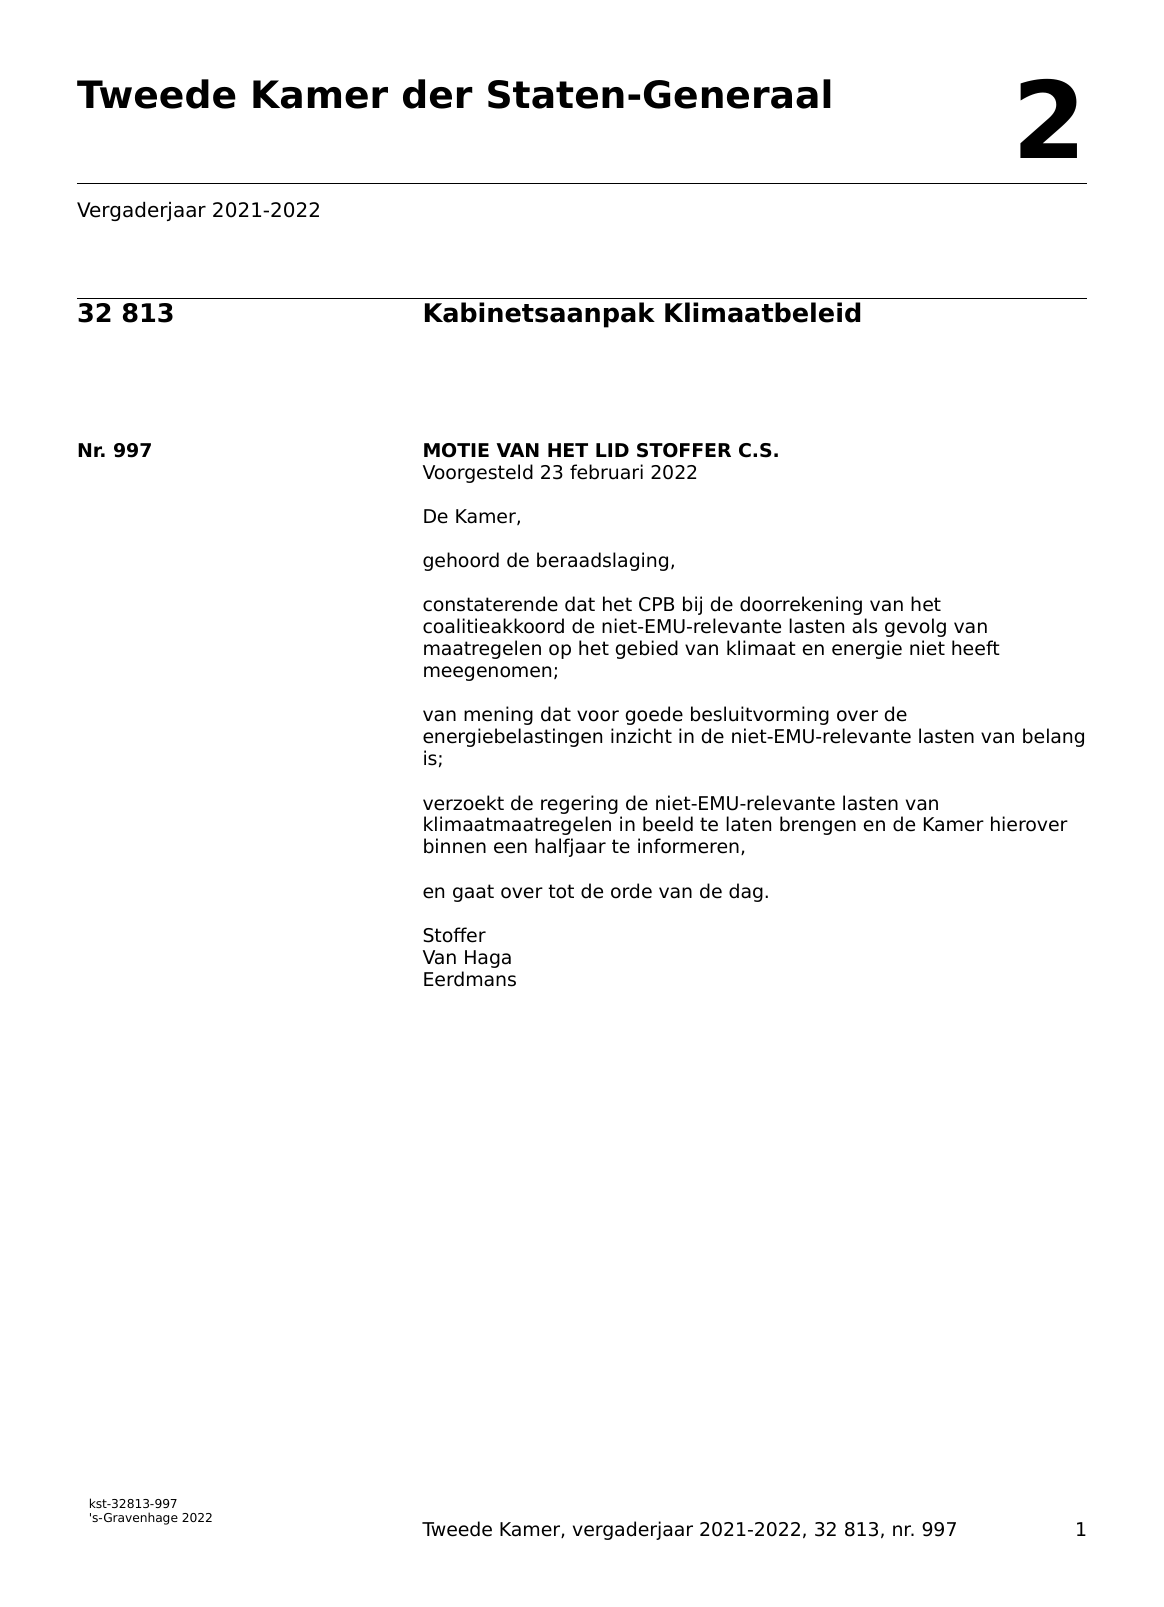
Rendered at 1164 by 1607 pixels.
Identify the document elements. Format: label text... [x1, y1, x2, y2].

text Voorgesteld 23 februari 2022 [422, 462, 1087, 484]
text kst-32813-997 [88, 1497, 323, 1511]
text verzoekt de regering de niet-EMU-relevante lasten van klimaatmaatregelen in beeld te laten brengen en de Kamer hierover binnen een halfjaar te informeren, [422, 792, 1087, 858]
text en gaat over tot de orde van de dag. [422, 881, 1087, 902]
subtitle 32 813 Kabinetsaanpak Klimaatbeleid [77, 299, 1087, 329]
table_cell Vergaderjaar 2021-2022 [77, 184, 1087, 298]
table_header 2 [886, 59, 1087, 183]
text Van Haga [422, 947, 1087, 969]
subtitle Nr. 997 MOTIE VAN HET LID STOFFER C.S. [77, 440, 1087, 462]
text 's-Gravenhage 2022 [88, 1511, 323, 1525]
text Eerdmans [422, 969, 1087, 991]
text Stoffer [422, 925, 1087, 947]
table_header Tweede Kamer der Staten-Generaal [77, 59, 886, 183]
text De Kamer, [422, 506, 1087, 528]
text constaterende dat het CPB bij de doorrekening van het coalitieakkoord de niet-EMU-relevante lasten als gevolg van maatregelen op het gebied van klimaat en energie niet heeft meegenomen; [422, 594, 1087, 682]
text van mening dat voor goede besluitvorming over de energiebelastingen inzicht in de niet-EMU-relevante lasten van belang is; [422, 704, 1087, 770]
text gehoord de beraadslaging, [422, 550, 1087, 572]
